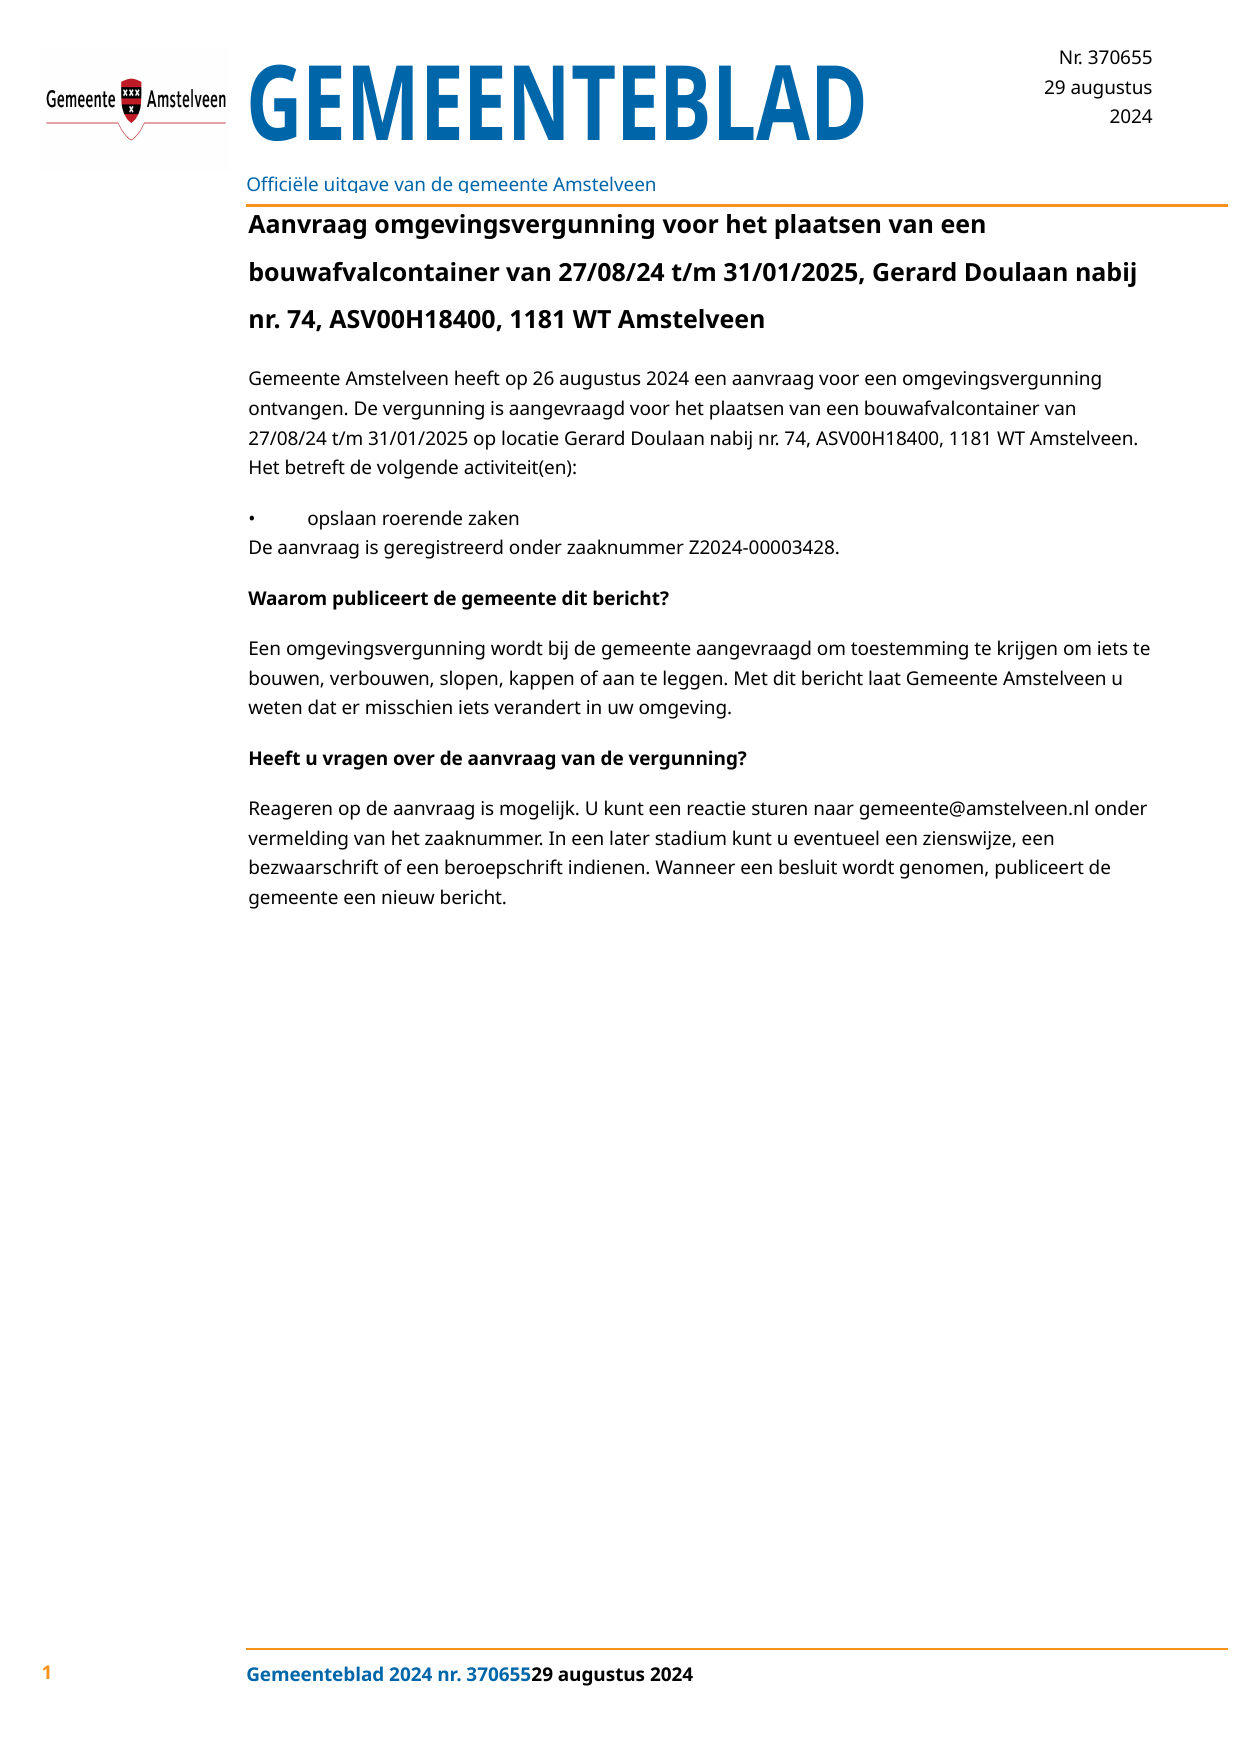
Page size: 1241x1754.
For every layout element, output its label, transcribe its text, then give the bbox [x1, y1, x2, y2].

list opslaan roerende zaken [248, 505, 1152, 530]
text Waarom publiceert de gemeente dit bericht? [248, 585, 1152, 610]
picture [41, 47, 231, 172]
text Heeft u vragen over de aanvraag van de vergunning? [248, 745, 1152, 770]
text Een omgevingsvergunning wordt bij de gemeente aangevraagd om toestemming te krijgen om iets te bouwen, verbouwen, slopen, kappen of aan te leggen. Met dit bericht laat Gemeente Amstelveen u weten dat er misschien iets verandert in uw omgeving. [248, 635, 1152, 720]
text Gemeente Amstelveen heeft op 26 augustus 2024 een aanvraag voor een omgevingsvergunning ontvangen. De vergunning is aangevraagd voor het plaatsen van een bouwafvalcontainer van 27/08/24 t/m 31/01/2025 op locatie Gerard Doulaan nabij nr. 74, ASV00H18400, 1181 WT Amstelveen. Het betreft de volgende activiteit(en): [248, 366, 1152, 480]
text Aanvraag omgevingsvergunning voor het plaatsen van een bouwafvalcontainer van 27/08/24 t/m 31/01/2025, Gerard Doulaan nabij nr. 74, ASV00H18400, 1181 WT Amstelveen [248, 207, 1152, 336]
text De aanvraag is geregistreerd onder zaaknummer Z2024-00003428. [248, 534, 1152, 560]
text Reageren op de aanvraag is mogelijk. U kunt een reactie sturen naar gemeente@amstelveen.nl onder vermelding van het zaaknummer. In een later stadium kunt u eventueel een zienswijze, een bezwaarschrift of een beroepschrift indienen. Wanneer een besluit wordt genomen, publiceert de gemeente een nieuw bericht. [248, 795, 1152, 909]
